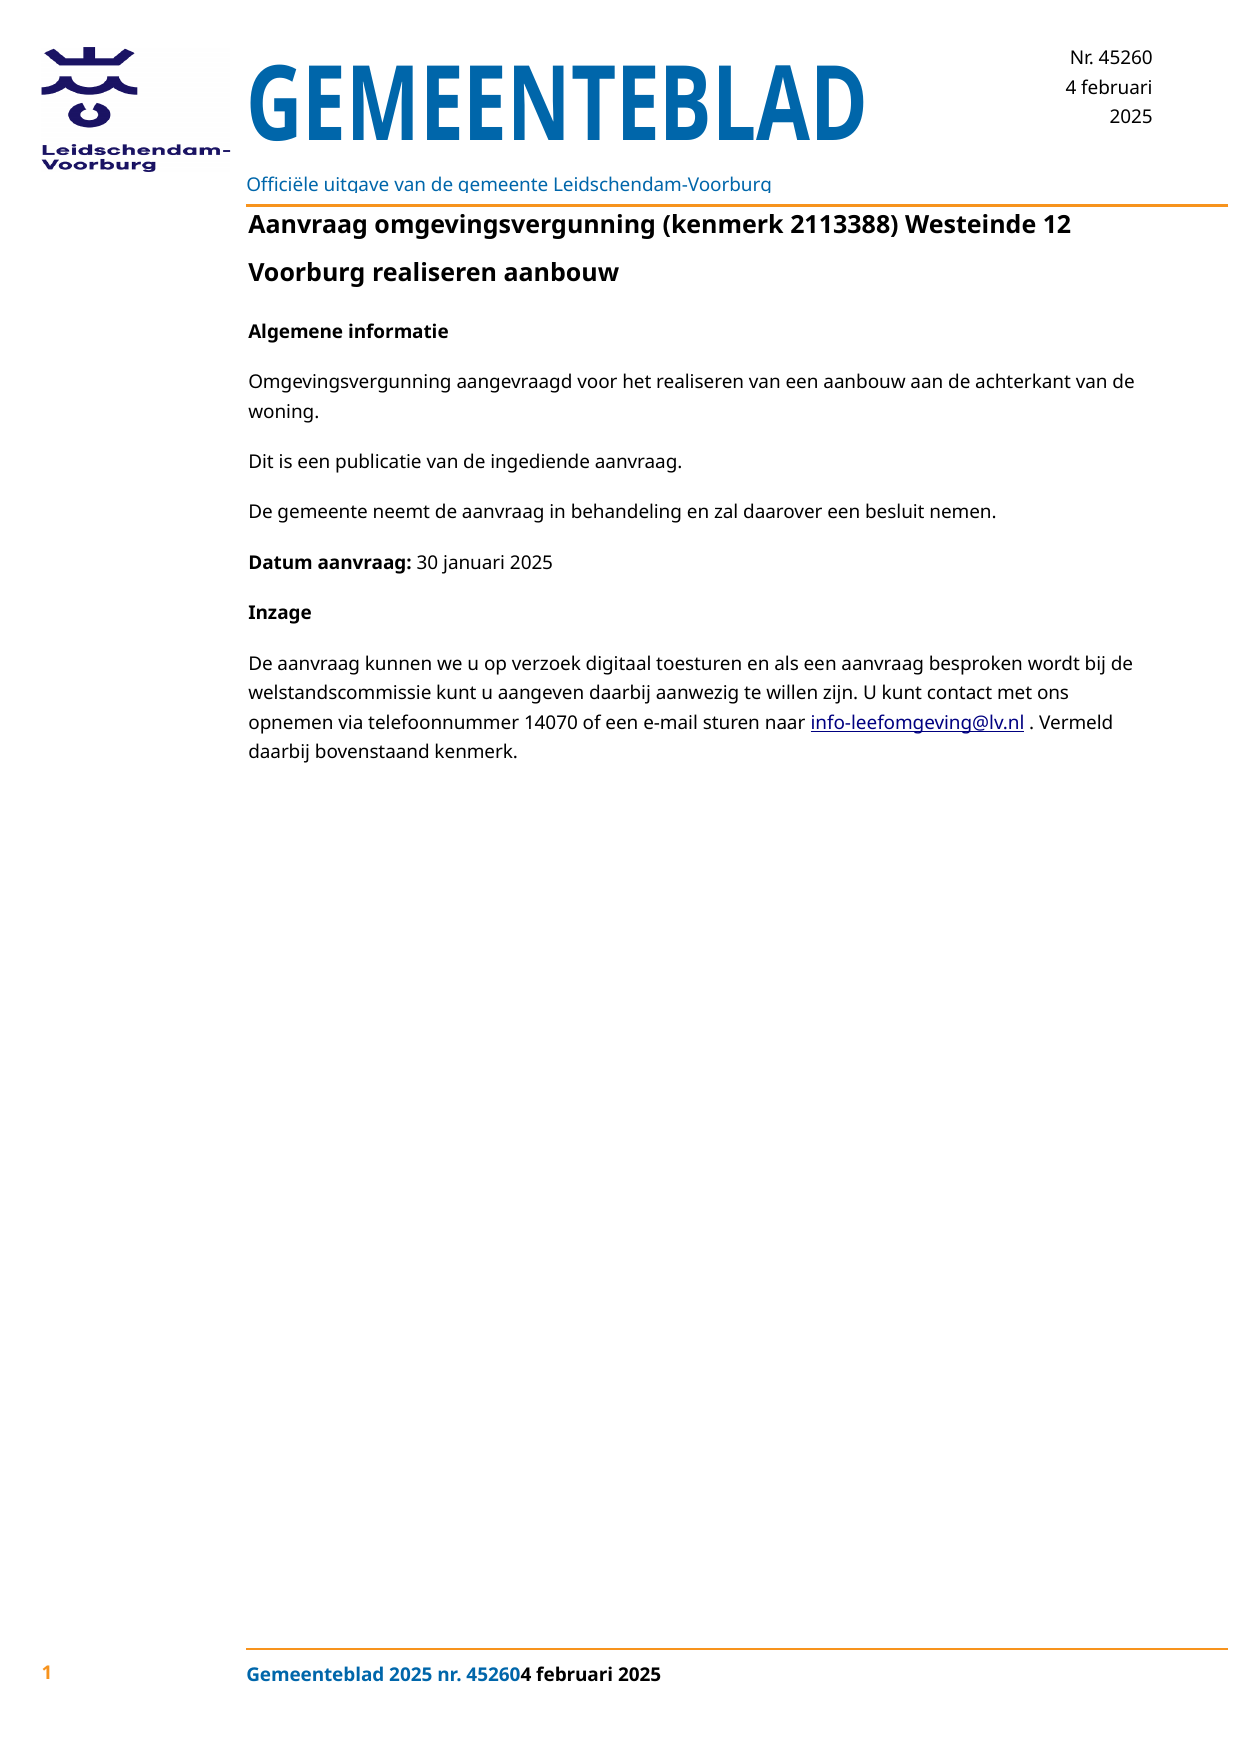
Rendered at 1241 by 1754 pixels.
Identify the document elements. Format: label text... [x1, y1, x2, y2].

text Omgevingsvergunning aangevraagd voor het realiseren van een aanbouw aan de achterkant van de woning. [248, 368, 1152, 424]
text Dit is een publicatie van de ingediende aanvraag. [248, 448, 1152, 474]
text De aanvraag kunnen we u op verzoek digitaal toesturen en als een aanvraag besproken wordt bij de welstandscommissie kunt u aangeven daarbij aanwezig te willen zijn. U kunt contact met ons opnemen via telefoonnummer 14070 of een e-mail sturen naar info-leefomgeving@lv.nl . Vermeld daarbij bovenstaand kenmerk. [248, 650, 1152, 764]
text Algemene informatie [248, 318, 1152, 344]
text Datum aanvraag: 30 januari 2025 [248, 549, 1152, 575]
text Inzage [248, 599, 1152, 625]
text Aanvraag omgevingsvergunning (kenmerk 2113388) Westeinde 12 Voorburg realiseren aanbouw [248, 207, 1152, 288]
text De gemeente neemt de aanvraag in behandeling en zal daarover een besluit nemen. [248, 499, 1152, 524]
picture [41, 47, 231, 172]
